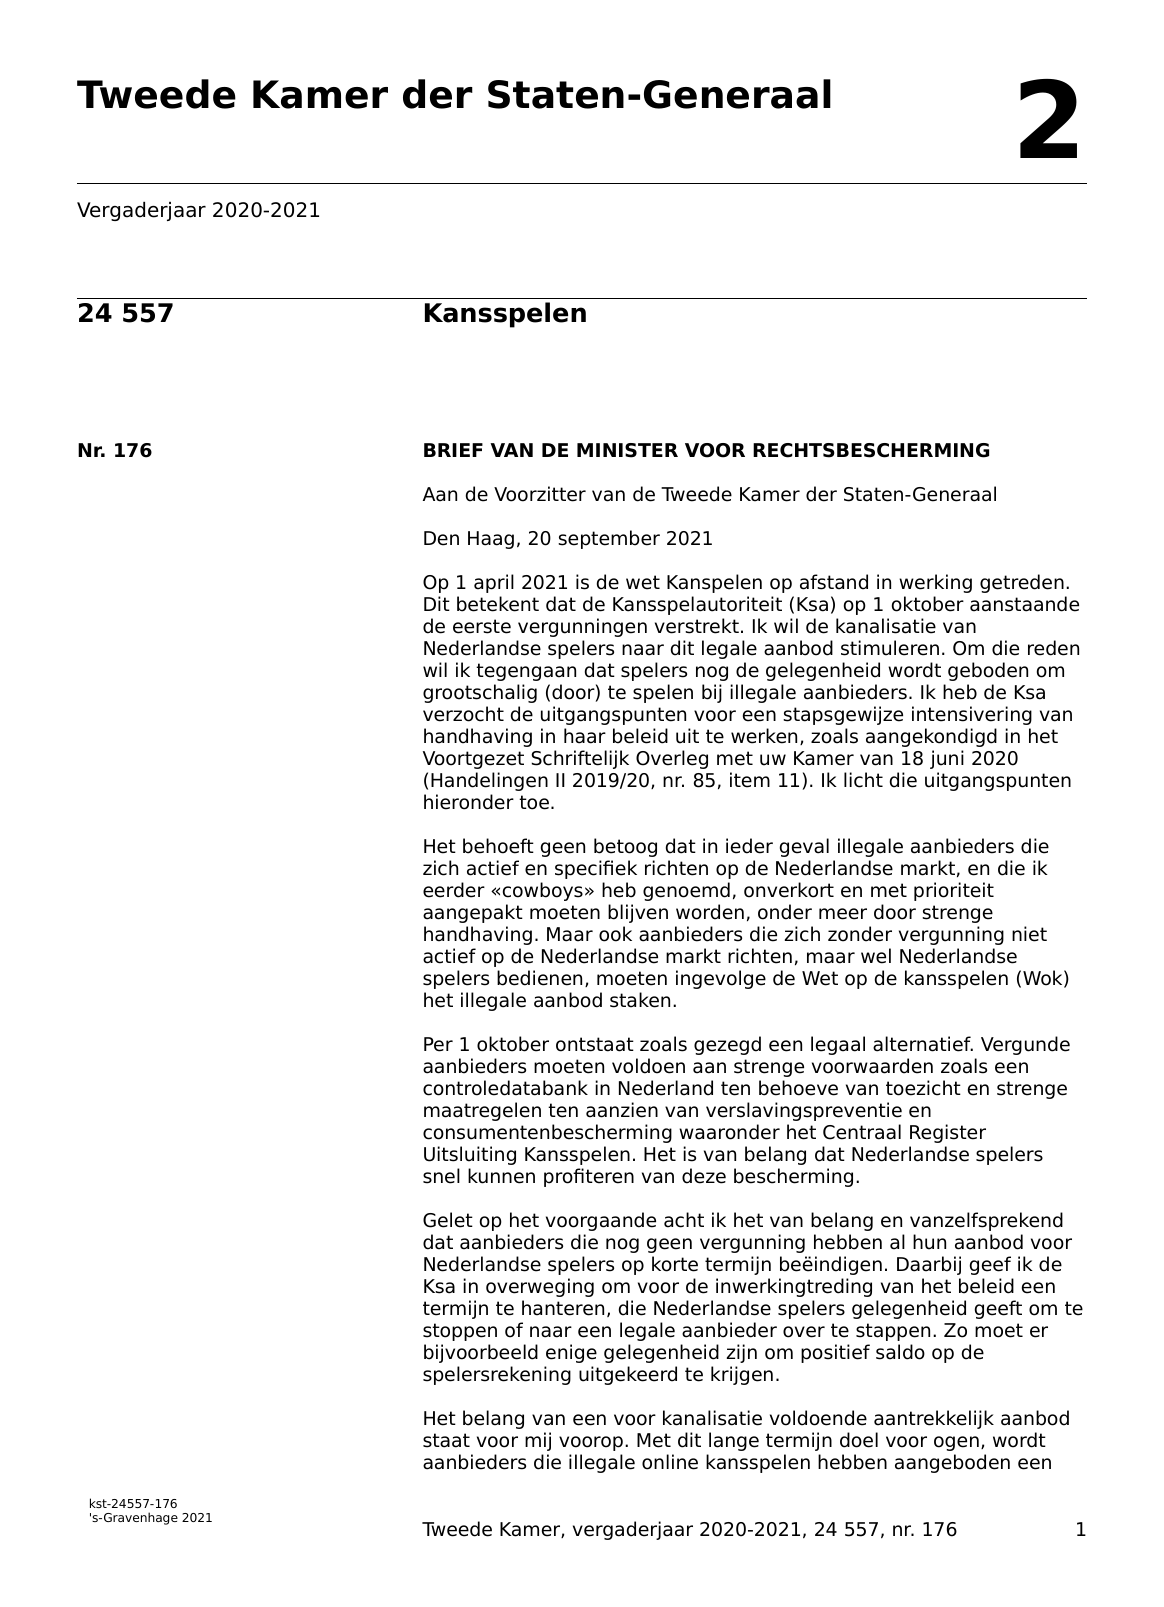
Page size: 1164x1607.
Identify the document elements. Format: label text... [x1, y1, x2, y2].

subtitle Nr. 176 BRIEF VAN DE MINISTER VOOR RECHTSBESCHERMING [77, 440, 1087, 462]
text Het belang van een voor kanalisatie voldoende aantrekkelijk aanbod staat voor mij voorop. Met dit lange termijn doel voor ogen, wordt aanbieders die illegale online kansspelen hebben aangeboden een [422, 1408, 1087, 1474]
table_header 2 [886, 59, 1087, 183]
text Op 1 april 2021 is de wet Kanspelen op afstand in werking getreden. Dit betekent dat de Kansspelautoriteit (Ksa) op 1 oktober aanstaande de eerste vergunningen verstrekt. Ik wil de kanalisatie van Nederlandse spelers naar dit legale aanbod stimuleren. Om die reden wil ik tegengaan dat spelers nog de gelegenheid wordt geboden om grootschalig (door) te spelen bij illegale aanbieders. Ik heb de Ksa verzocht de uitgangspunten voor een stapsgewijze intensivering van handhaving in haar beleid uit te werken, zoals aangekondigd in het Voortgezet Schriftelijk Overleg met uw Kamer van 18 juni 2020 (Handelingen II 2019/20, nr. 85, item 11). Ik licht die uitgangspunten hieronder toe. [422, 572, 1087, 814]
text Aan de Voorzitter van de Tweede Kamer der Staten-Generaal [422, 484, 1087, 506]
text Den Haag, 20 september 2021 [422, 528, 1087, 550]
subtitle 24 557 Kansspelen [77, 299, 1087, 329]
table_cell Vergaderjaar 2020-2021 [77, 184, 1087, 298]
table_header Tweede Kamer der Staten-Generaal [77, 59, 886, 183]
text Per 1 oktober ontstaat zoals gezegd een legaal alternatief. Vergunde aanbieders moeten voldoen aan strenge voorwaarden zoals een controledatabank in Nederland ten behoeve van toezicht en strenge maatregelen ten aanzien van verslavingspreventie en consumentenbescherming waaronder het Centraal Register Uitsluiting Kansspelen. Het is van belang dat Nederlandse spelers snel kunnen profiteren van deze bescherming. [422, 1034, 1087, 1188]
text kst-24557-176 [88, 1497, 323, 1511]
text Het behoeft geen betoog dat in ieder geval illegale aanbieders die zich actief en specifiek richten op de Nederlandse markt, en die ik eerder «cowboys» heb genoemd, onverkort en met prioriteit aangepakt moeten blijven worden, onder meer door strenge handhaving. Maar ook aanbieders die zich zonder vergunning niet actief op de Nederlandse markt richten, maar wel Nederlandse spelers bedienen, moeten ingevolge de Wet op de kansspelen (Wok) het illegale aanbod staken. [422, 836, 1087, 1012]
text Gelet op het voorgaande acht ik het van belang en vanzelfsprekend dat aanbieders die nog geen vergunning hebben al hun aanbod voor Nederlandse spelers op korte termijn beëindigen. Daarbij geef ik de Ksa in overweging om voor de inwerkingtreding van het beleid een termijn te hanteren, die Nederlandse spelers gelegenheid geeft om te stoppen of naar een legale aanbieder over te stappen. Zo moet er bijvoorbeeld enige gelegenheid zijn om positief saldo op de spelersrekening uitgekeerd te krijgen. [422, 1210, 1087, 1386]
text 's-Gravenhage 2021 [88, 1511, 323, 1525]
